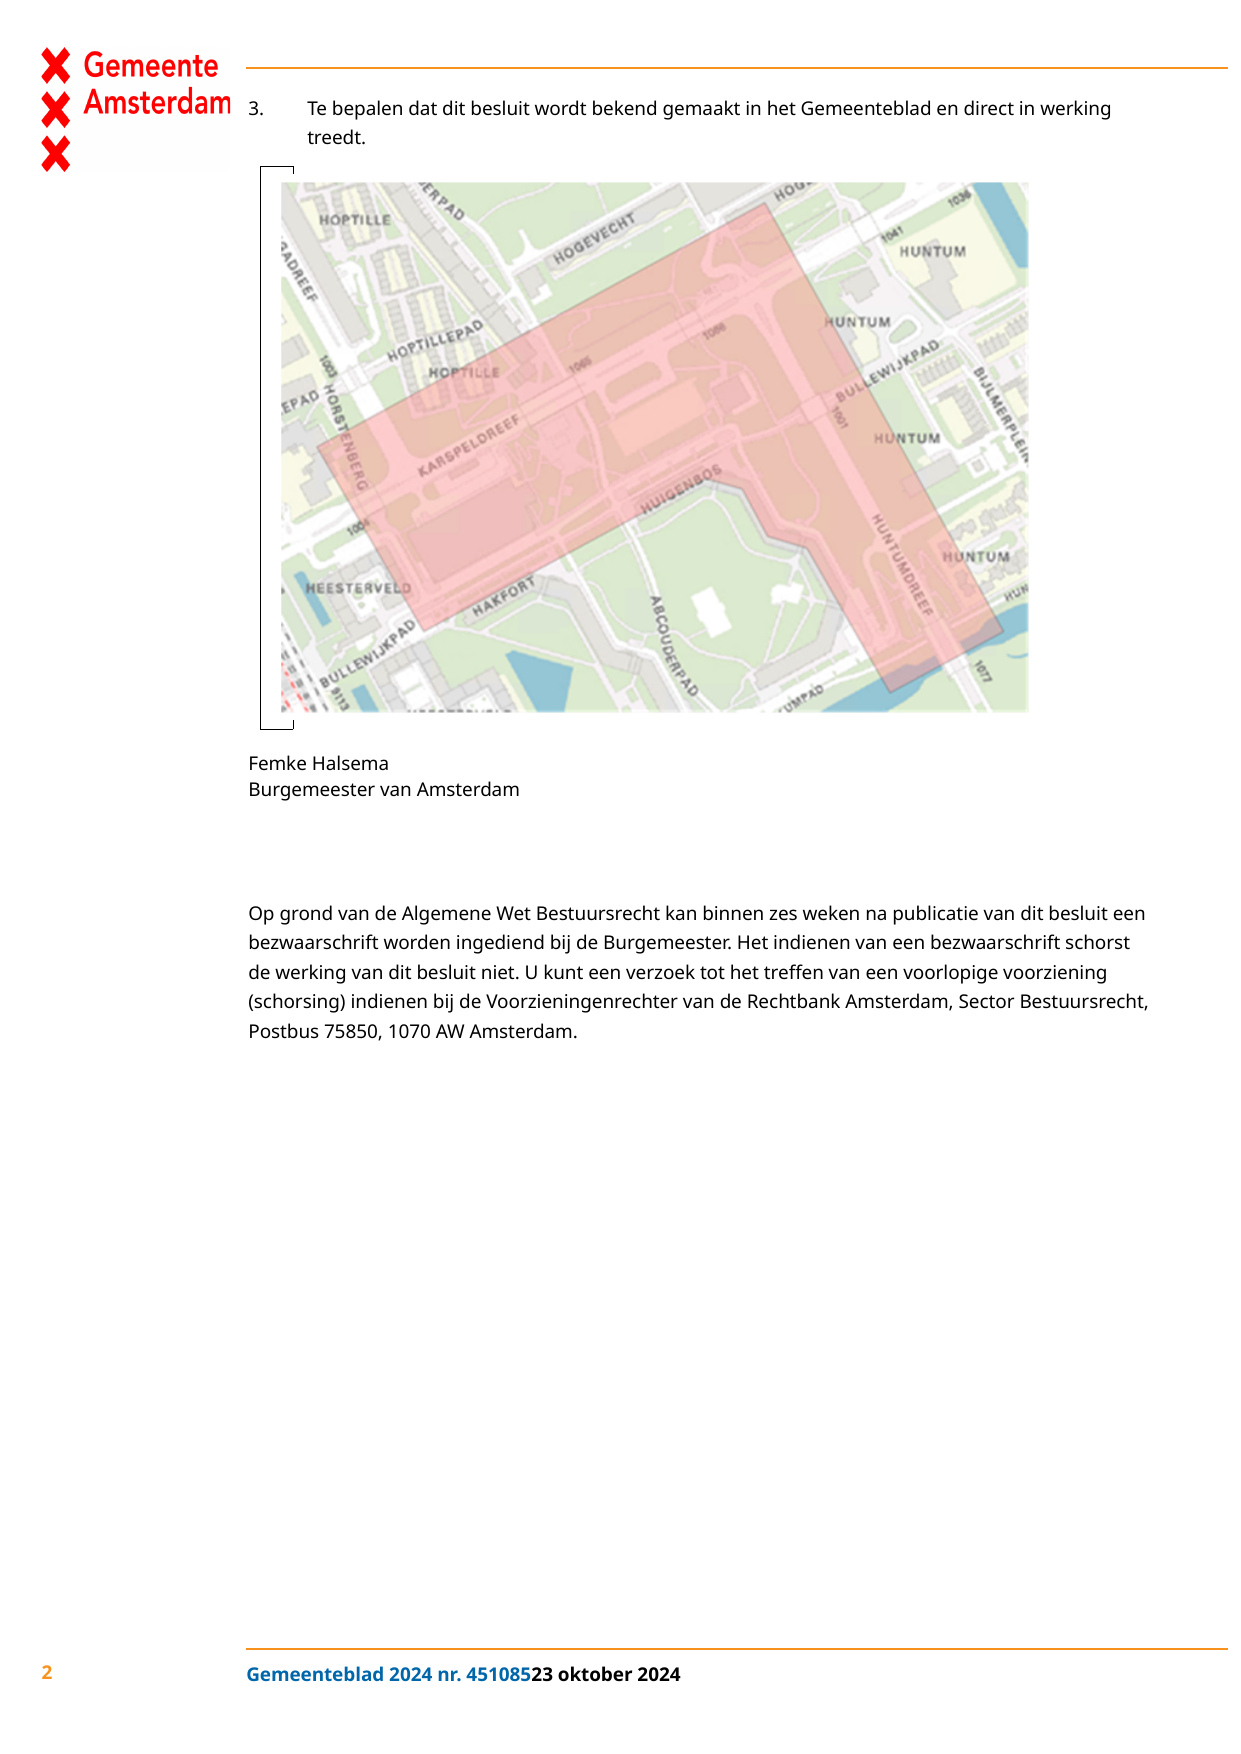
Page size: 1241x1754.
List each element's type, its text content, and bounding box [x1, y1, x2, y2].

text Burgemeester van Amsterdam [248, 776, 1152, 802]
list Te bepalen dat dit besluit wordt bekend gemaakt in het Gemeenteblad en direct in werking treedt. [248, 95, 1152, 150]
picture [268, 174, 1036, 720]
picture [41, 47, 231, 172]
text Op grond van de Algemene Wet Bestuursrecht kan binnen zes weken na publicatie van dit besluit een bezwaarschrift worden ingediend bij de Burgemeester. Het indienen van een bezwaarschrift schorst de werking van dit besluit niet. U kunt een verzoek tot het treffen van een voorlopige voorziening (schorsing) indienen bij de Voorzieningenrechter van de Rechtbank Amsterdam, Sector Bestuursrecht, Postbus 75850, 1070 AW Amsterdam. [248, 900, 1152, 1044]
text Femke Halsema [248, 750, 1152, 776]
